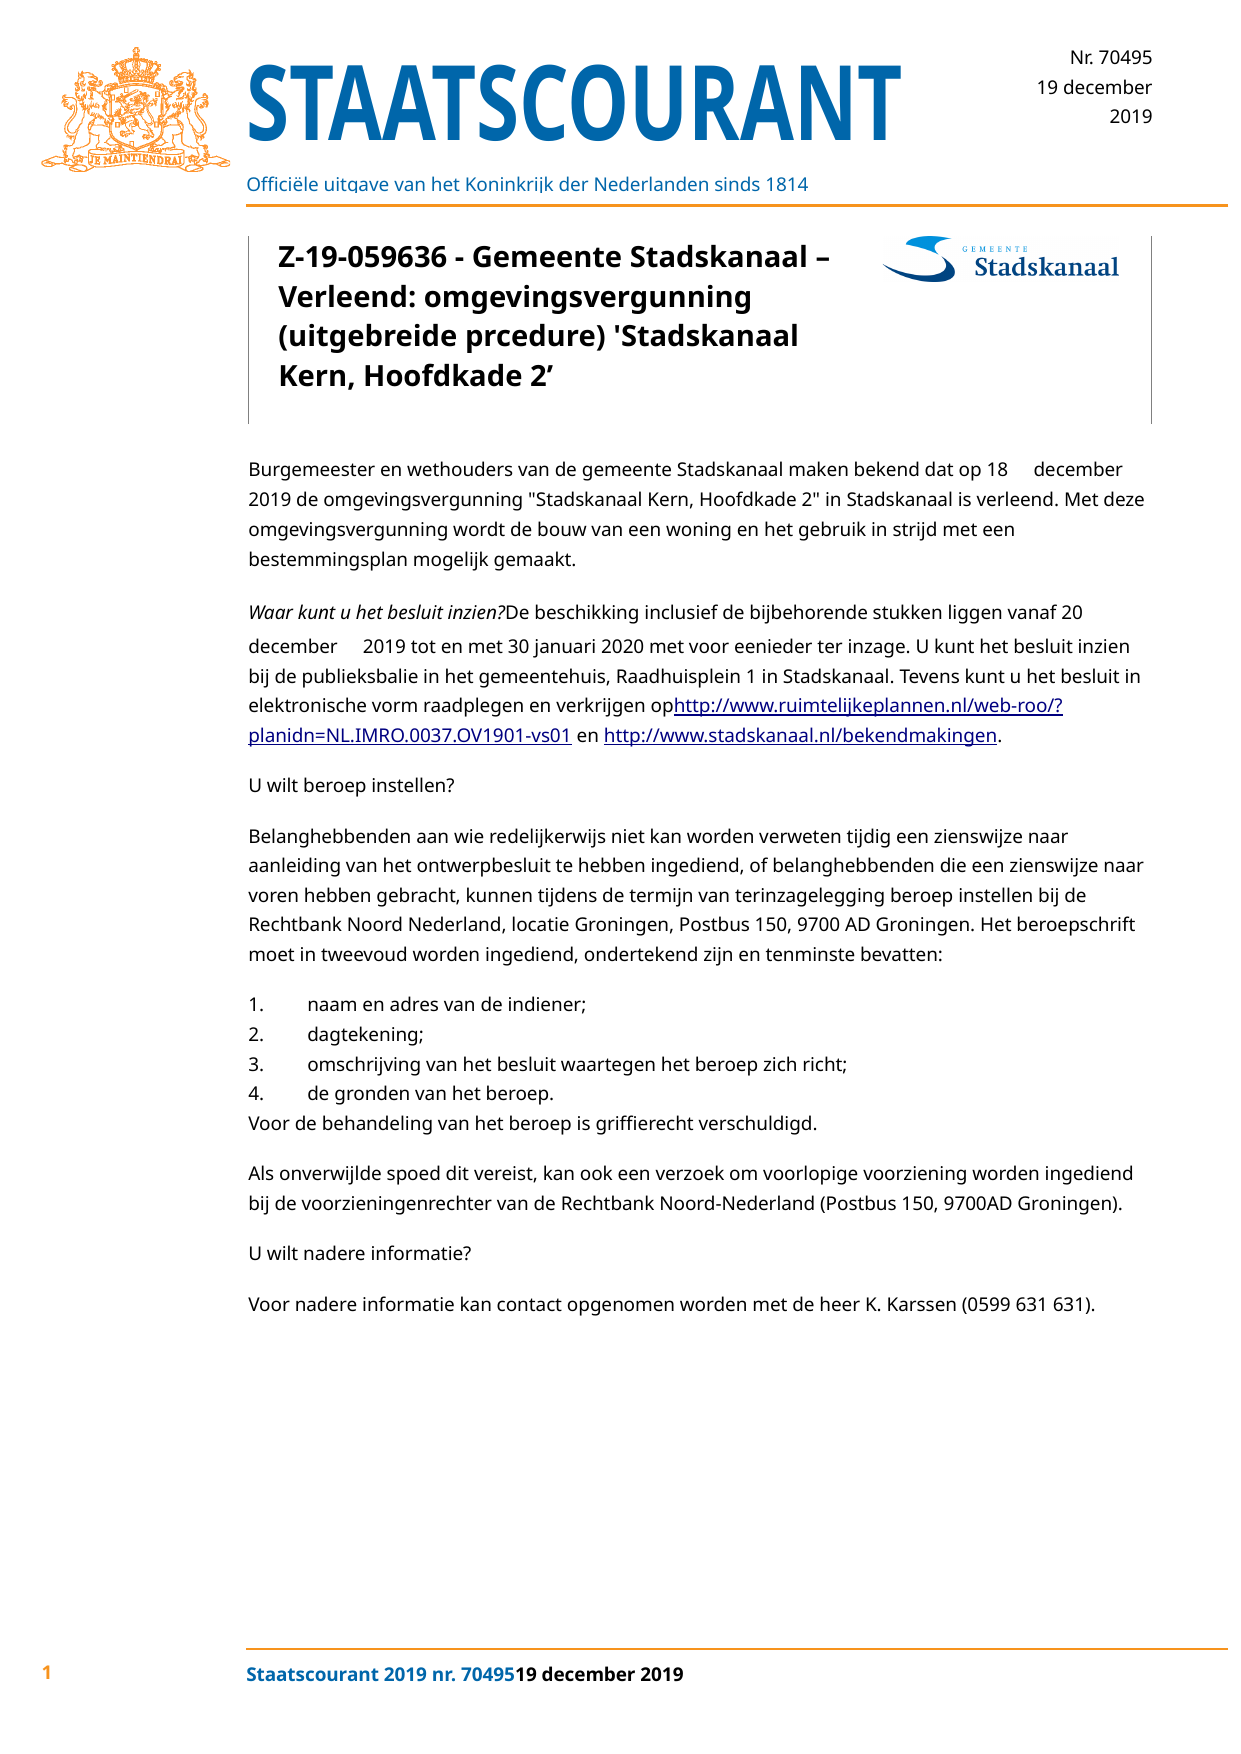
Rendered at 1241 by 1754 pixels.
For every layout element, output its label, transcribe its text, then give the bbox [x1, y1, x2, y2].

text Voor nadere informatie kan contact opgenomen worden met de heer K. Karssen (0599 631 631). [248, 1291, 1152, 1316]
table_header Z-19-059636 - Gemeente Stadskanaal – Verleend: omgevingsvergunning (uitgebreide prcedure) 'Stadskanaal Kern, Hoofdkade 2’ [249, 236, 850, 424]
text Als onverwijlde spoed dit vereist, kan ook een verzoek om voorlopige voorziening worden ingediend bij de voorzieningenrechter van de Rechtbank Noord-Nederland (Postbus 150, 9700AD Groningen). [248, 1160, 1152, 1216]
text U wilt nadere informatie? [248, 1240, 1152, 1266]
text Belanghebbenden aan wie redelijkerwijs niet kan worden verweten tijdig een zienswijze naar aanleiding van het ontwerpbesluit te hebben ingediend, of belanghebbenden die een zienswijze naar voren hebben gebracht, kunnen tijdens de termijn van terinzagelegging beroep instellen bij de Rechtbank Noord Nederland, locatie Groningen, Postbus 150, 9700 AD Groningen. Het beroepschrift moet in tweevoud worden ingediend, ondertekend zijn en tenminste bevatten: [248, 823, 1152, 967]
list dagtekening; [248, 1021, 1152, 1047]
list omschrijving van het besluit waartegen het beroep zich richt; [248, 1051, 1152, 1076]
text Voor de behandeling van het beroep is griffierecht verschuldigd. [248, 1110, 1152, 1136]
table_header [850, 236, 1151, 424]
picture [882, 236, 1119, 282]
text Burgemeester en wethouders van de gemeente Stadskanaal maken bekend dat op 18 december 2019 de omgevingsvergunning "Stadskanaal Kern, Hoofdkade 2" in Stadskanaal is verleend. Met deze omgevingsvergunning wordt de bouw van een woning en het gebruik in strijd met een bestemmingsplan mogelijk gemaakt. [248, 454, 1152, 572]
list naam en adres van de indiener; [248, 992, 1152, 1017]
list de gronden van het beroep. [248, 1080, 1152, 1106]
text Waar kunt u het besluit inzien?De beschikking inclusief de bijbehorende stukken liggen vanaf 20 december 2019 tot en met 30 januari 2020 met voor eenieder ter inzage. U kunt het besluit inzien bij de publieksbalie in het gemeentehuis, Raadhuisplein 1 in Stadskanaal. Tevens kunt u het besluit in elektronische vorm raadplegen en verkrijgen ophttp://www.ruimtelijkeplannen.nl/web-roo/?planidn=NL.IMRO.0037.OV1901-vs01 en http://www.stadskanaal.nl/bekendmakingen. [248, 596, 1152, 748]
picture [41, 47, 231, 172]
text U wilt beroep instellen? [248, 772, 1152, 798]
